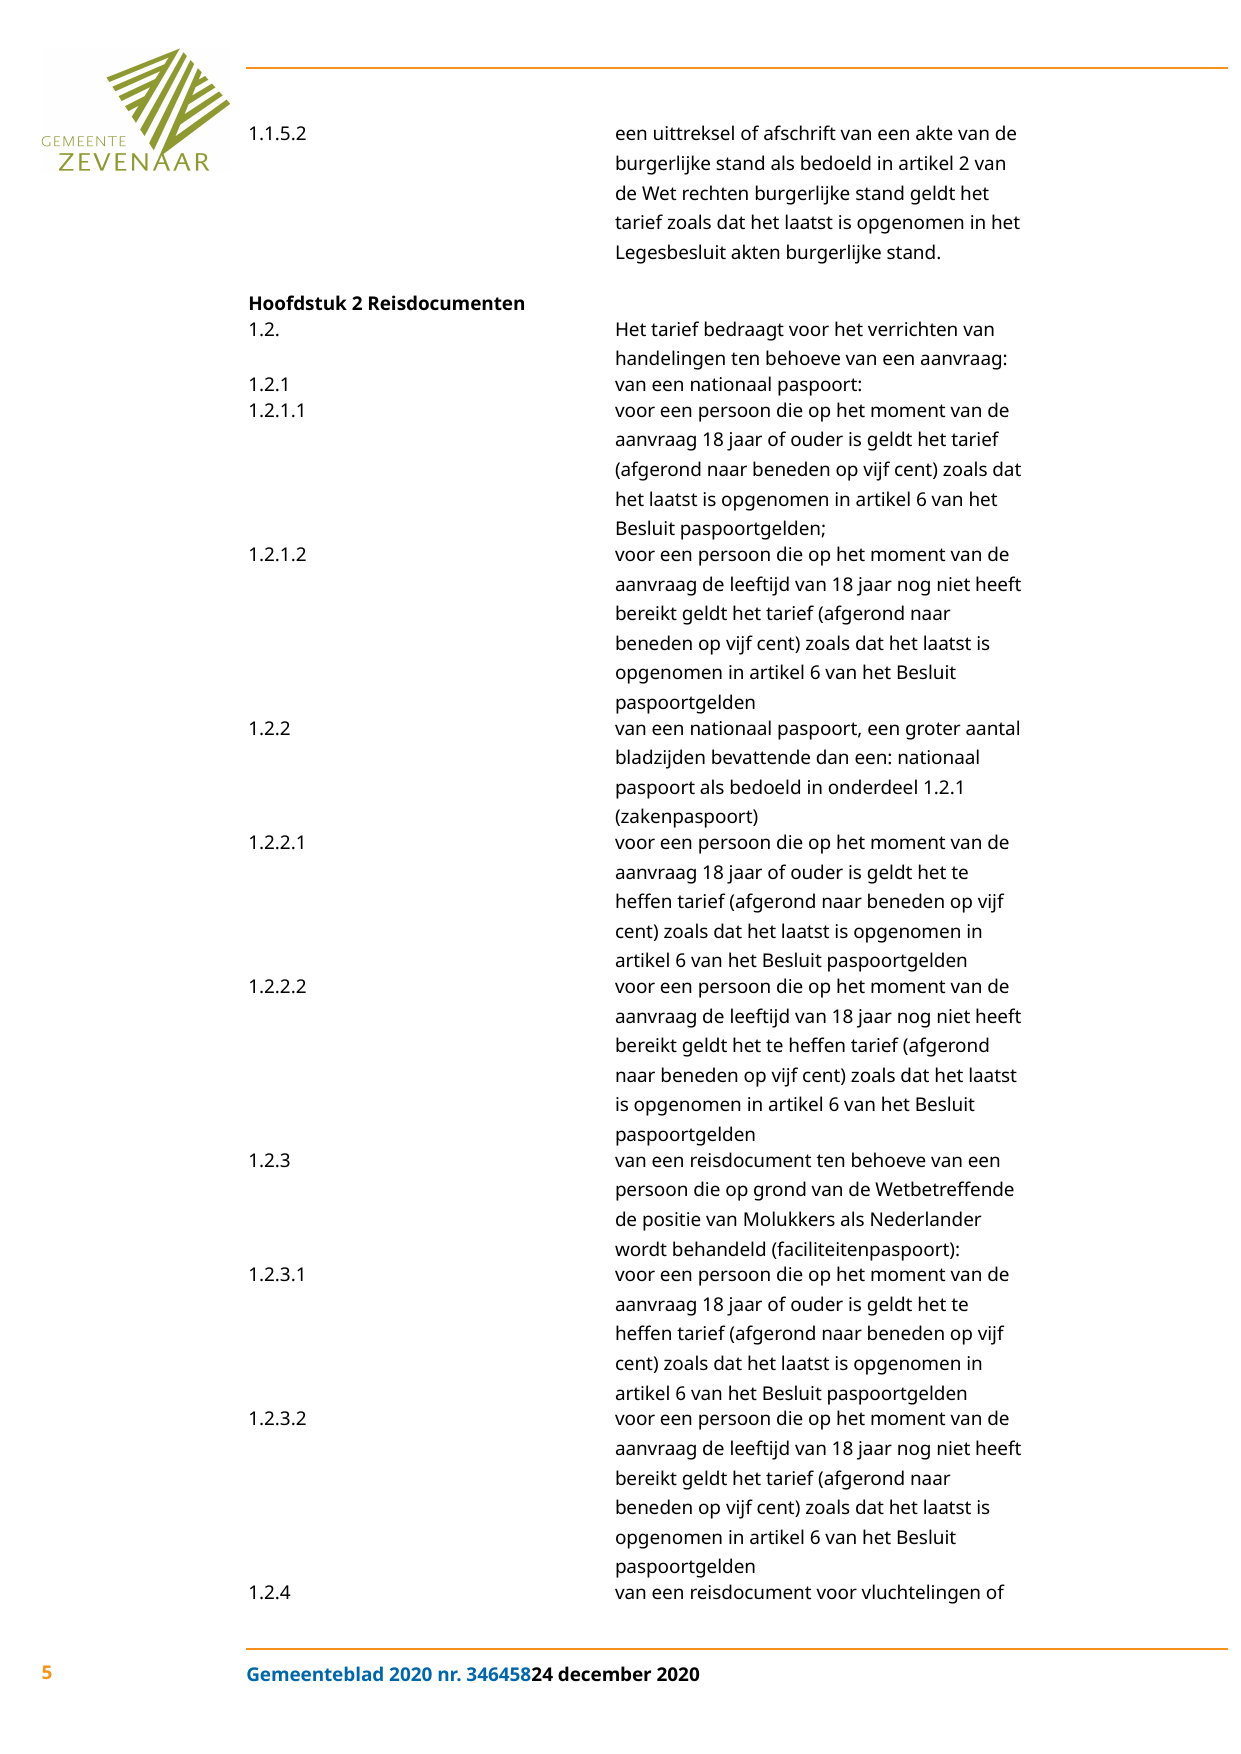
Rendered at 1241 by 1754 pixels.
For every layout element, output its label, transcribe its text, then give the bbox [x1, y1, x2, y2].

table_cell 1.2.3.2 [248, 1406, 615, 1579]
table_cell 1.2.4 [248, 1579, 615, 1605]
table_cell [1029, 371, 1152, 397]
table_cell van een nationaal paspoort: [615, 371, 1029, 397]
table_cell van een reisdocument ten behoeve van een persoon die op grond van de Wetbetreffende de positie van Molukkers als Nederlander wordt behandeld (faciliteitenpaspoort): [615, 1147, 1029, 1261]
table_cell 1.2.3 [248, 1147, 615, 1261]
table_cell voor een persoon die op het moment van de aanvraag 18 jaar of ouder is geldt het tarief (afgerond naar beneden op vijf cent) zoals dat het laatst is opgenomen in artikel 6 van het Besluit paspoortgelden; [615, 397, 1029, 541]
picture [41, 47, 231, 172]
table_cell [1029, 121, 1152, 264]
table_cell voor een persoon die op het moment van de aanvraag 18 jaar of ouder is geldt het te heffen tarief (afgerond naar beneden op vijf cent) zoals dat het laatst is opgenomen in artikel 6 van het Besluit paspoortgelden [615, 829, 1029, 973]
table_cell 1.2.2.2 [248, 973, 615, 1147]
table_cell 1.2.1 [248, 371, 615, 397]
table_cell [1029, 1261, 1152, 1406]
table_cell [1029, 316, 1152, 371]
table_cell een uittreksel of afschrift van een akte van de burgerlijke stand als bedoeld in artikel 2 van de Wet rechten burgerlijke stand geldt het tarief zoals dat het laatst is opgenomen in het Legesbesluit akten burgerlijke stand. [615, 121, 1029, 264]
table_cell 1.2.2 [248, 715, 615, 829]
table_cell 1.2. [248, 316, 615, 371]
table_cell [615, 95, 1029, 121]
table_cell 1.1.5.2 [248, 121, 615, 264]
table_cell van een nationaal paspoort, een groter aantal bladzijden bevattende dan een: nationaal paspoort als bedoeld in onderdeel 1.2.1 (zakenpaspoort) [615, 715, 1029, 829]
table_cell van een reisdocument voor vluchtelingen of [615, 1579, 1029, 1605]
table_cell Hoofdstuk 2 Reisdocumenten [248, 290, 1152, 316]
table_cell 1.2.3.1 [248, 1261, 615, 1406]
table_cell [1029, 265, 1152, 290]
table_cell 1.2.1.1 [248, 397, 615, 541]
table_cell voor een persoon die op het moment van de aanvraag de leeftijd van 18 jaar nog niet heeft bereikt geldt het tarief (afgerond naar beneden op vijf cent) zoals dat het laatst is opgenomen in artikel 6 van het Besluit paspoortgelden [615, 541, 1029, 715]
table_cell [1029, 95, 1152, 121]
table_cell 1.2.2.1 [248, 829, 615, 973]
table_cell voor een persoon die op het moment van de aanvraag de leeftijd van 18 jaar nog niet heeft bereikt geldt het te heffen tarief (afgerond naar beneden op vijf cent) zoals dat het laatst is opgenomen in artikel 6 van het Besluit paspoortgelden [615, 973, 1029, 1147]
table_cell [615, 265, 1029, 290]
table_cell [1029, 1147, 1152, 1261]
table_cell [1029, 1579, 1152, 1605]
table_cell [1029, 541, 1152, 715]
table_cell voor een persoon die op het moment van de aanvraag 18 jaar of ouder is geldt het te heffen tarief (afgerond naar beneden op vijf cent) zoals dat het laatst is opgenomen in artikel 6 van het Besluit paspoortgelden [615, 1261, 1029, 1406]
table_cell Het tarief bedraagt voor het verrichten van handelingen ten behoeve van een aanvraag: [615, 316, 1029, 371]
table_cell [1029, 397, 1152, 541]
table_cell [1029, 1406, 1152, 1579]
table_cell [248, 95, 615, 121]
table_cell [1029, 715, 1152, 829]
table_cell [1029, 829, 1152, 973]
table_cell voor een persoon die op het moment van de aanvraag de leeftijd van 18 jaar nog niet heeft bereikt geldt het tarief (afgerond naar beneden op vijf cent) zoals dat het laatst is opgenomen in artikel 6 van het Besluit paspoortgelden [615, 1406, 1029, 1579]
table_cell [248, 265, 615, 290]
table_cell [1029, 973, 1152, 1147]
table_cell 1.2.1.2 [248, 541, 615, 715]
